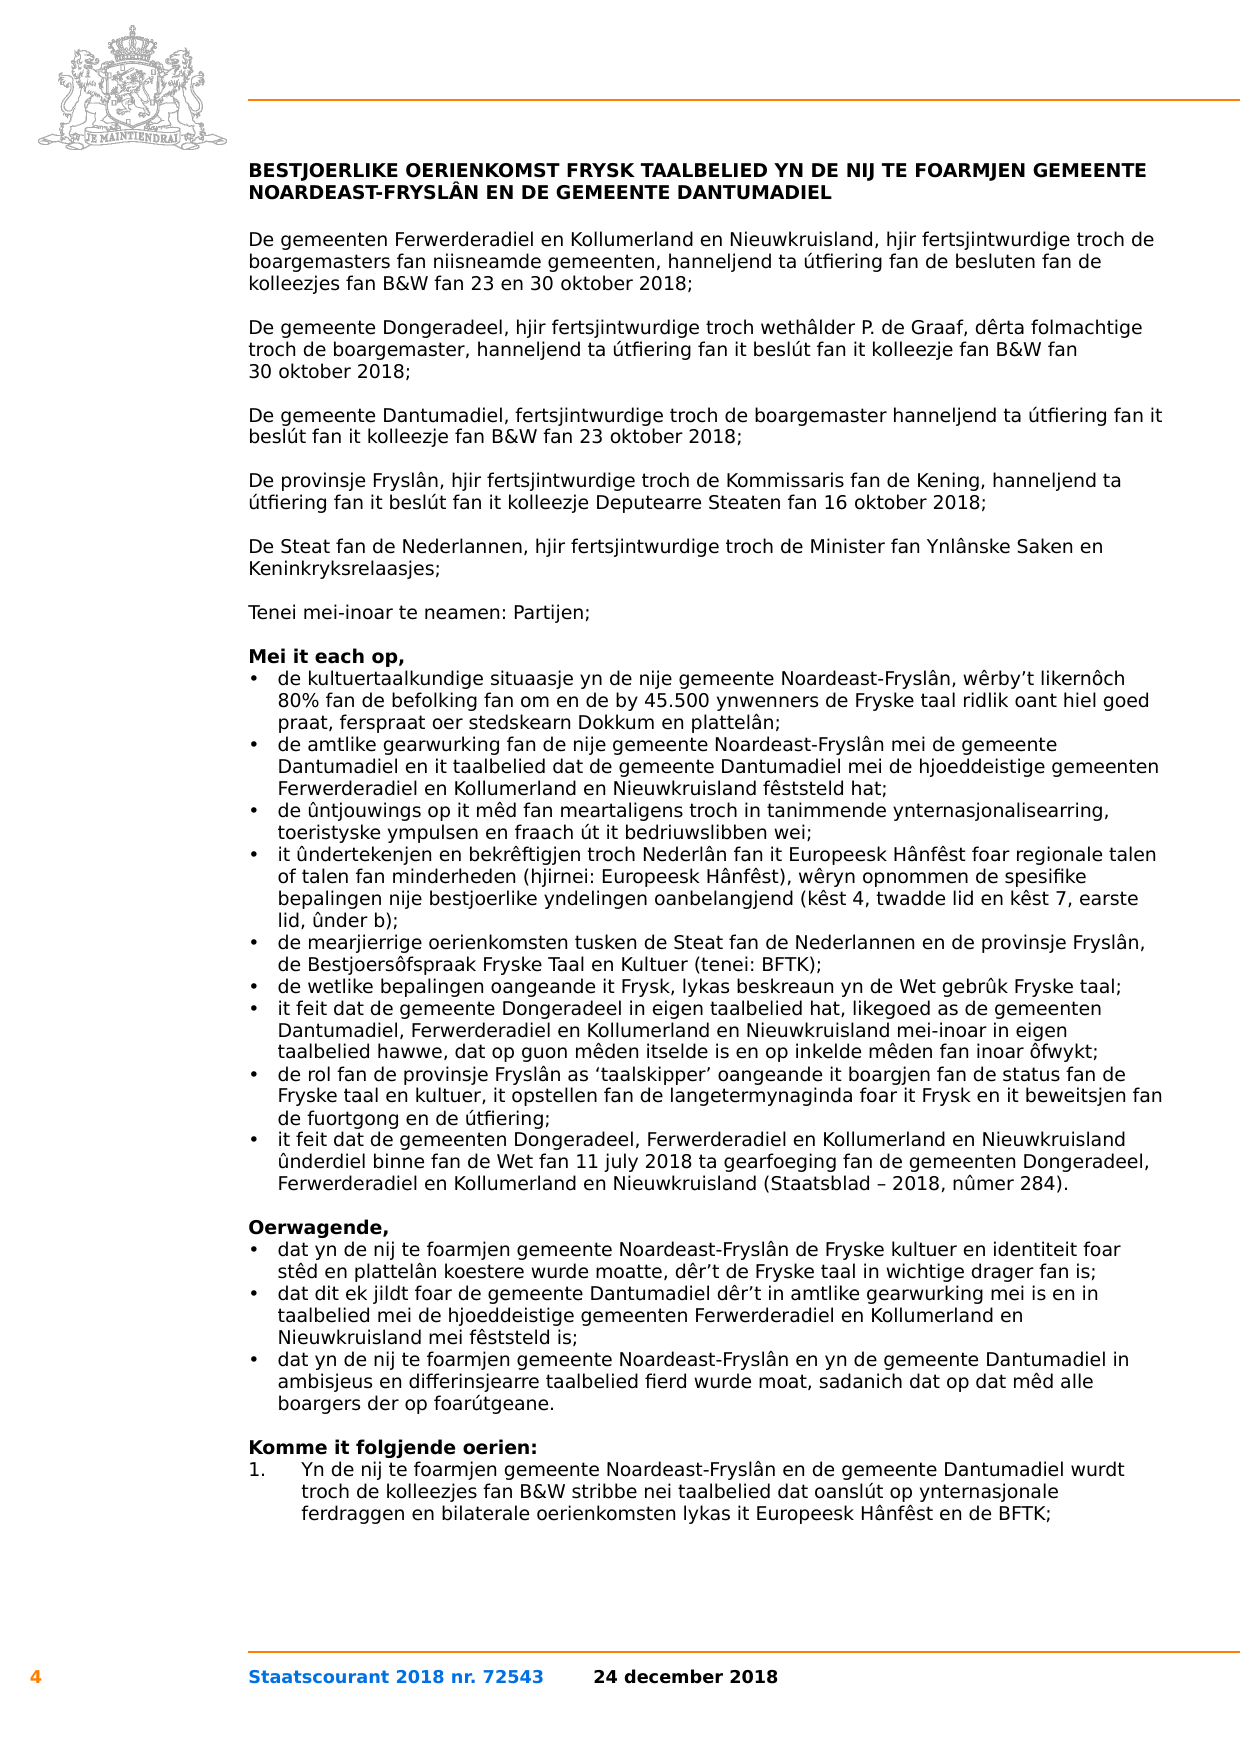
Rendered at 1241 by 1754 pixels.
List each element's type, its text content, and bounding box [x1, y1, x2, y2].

text • de wetlike bepalingen oangeande it Frysk, lykas beskreaun yn de Wet gebrûk Fryske taal; [248, 976, 1163, 997]
text • dat yn de nij te foarmjen gemeente Noardeast-Fryslân en yn de gemeente Dantumadiel in ambisjeus en differinsjearre taalbelied fierd wurde moat, sadanich dat op dat mêd alle boargers der op foarútgeane. [248, 1349, 1163, 1415]
text • it feit dat de gemeenten Dongeradeel, Ferwerderadiel en Kollumerland en Nieuwkruisland ûnderdiel binne fan de Wet fan 11 july 2018 ta gearfoeging fan de gemeenten Dongeradeel, Ferwerderadiel en Kollumerland en Nieuwkruisland (Staatsblad – 2018, nûmer 284). [248, 1129, 1163, 1195]
text • dat dit ek jildt foar de gemeente Dantumadiel dêr’t in amtlike gearwurking mei is en in taalbelied mei de hjoeddeistige gemeenten Ferwerderadiel en Kollumerland en Nieuwkruisland mei fêststeld is; [248, 1283, 1163, 1349]
subtitle BESTJOERLIKE OERIENKOMST FRYSK TAALBELIED YN DE NIJ TE FOARMJEN GEMEENTE NOARDEAST-FRYSLÂN EN DE GEMEENTE DANTUMADIEL [248, 160, 1163, 204]
text • de ûntjouwings op it mêd fan meartaligens troch in tanimmende ynternasjonalisearring, toeristyske ympulsen en fraach út it bedriuwslibben wei; [248, 800, 1163, 844]
text De gemeente Dantumadiel, fertsjintwurdige troch de boargemaster hanneljend ta útfiering fan it beslút fan it kolleezje fan B&W fan 23 oktober 2018; [248, 404, 1163, 448]
text • de kultuertaalkundige situaasje yn de nije gemeente Noardeast-Fryslân, wêrby’t likernôch 80% fan de befolking fan om en de by 45.500 ynwenners de Fryske taal ridlik oant hiel goed praat, ferspraat oer stedskearn Dokkum en plattelân; [248, 668, 1163, 734]
text De Steat fan de Nederlannen, hjir fertsjintwurdige troch de Minister fan Ynlânske Saken en Keninkryksrelaasjes; [248, 536, 1163, 580]
text De gemeente Dongeradeel, hjir fertsjintwurdige troch wethâlder P. de Graaf, dêrta folmachtige troch de boargemaster, hanneljend ta útfiering fan it beslút fan it kolleezje fan B&W fan 30 oktober 2018; [248, 317, 1163, 383]
picture [38, 25, 227, 150]
text • de amtlike gearwurking fan de nije gemeente Noardeast-Fryslân mei de gemeente Dantumadiel en it taalbelied dat de gemeente Dantumadiel mei de hjoeddeistige gemeenten Ferwerderadiel en Kollumerland en Nieuwkruisland fêststeld hat; [248, 734, 1163, 800]
text • de rol fan de provinsje Fryslân as ‘taalskipper’ oangeande it boargjen fan de status fan de Fryske taal en kultuer, it opstellen fan de langetermynaginda foar it Frysk en it beweitsjen fan de fuortgong en de útfiering; [248, 1063, 1163, 1129]
text De provinsje Fryslân, hjir fertsjintwurdige troch de Kommissaris fan de Kening, hanneljend ta útfiering fan it beslút fan it kolleezje Deputearre Steaten fan 16 oktober 2018; [248, 470, 1163, 514]
text De gemeenten Ferwerderadiel en Kollumerland en Nieuwkruisland, hjir fertsjintwurdige troch de boargemasters fan niisneamde gemeenten, hanneljend ta útfiering fan de besluten fan de kolleezjes fan B&W fan 23 en 30 oktober 2018; [248, 229, 1163, 295]
text • it ûndertekenjen en bekrêftigjen troch Nederlân fan it Europeesk Hânfêst foar regionale talen of talen fan minderheden (hjirnei: Europeesk Hânfêst), wêryn opnommen de spesifike bepalingen nije bestjoerlike yndelingen oanbelangjend (kêst 4, twadde lid en kêst 7, earste lid, ûnder b); [248, 844, 1163, 932]
text • de mearjierrige oerienkomsten tusken de Steat fan de Nederlannen en de provinsje Fryslân, de Bestjoersôfspraak Fryske Taal en Kultuer (tenei: BFTK); [248, 932, 1163, 976]
text 1. Yn de nij te foarmjen gemeente Noardeast-Fryslân en de gemeente Dantumadiel wurdt troch de kolleezjes fan B&W stribbe nei taalbelied dat oanslút op ynternasjonale ferdraggen en bilaterale oerienkomsten lykas it Europeesk Hânfêst en de BFTK; [248, 1459, 1163, 1525]
text • it feit dat de gemeente Dongeradeel in eigen taalbelied hat, likegoed as de gemeenten Dantumadiel, Ferwerderadiel en Kollumerland en Nieuwkruisland mei-inoar in eigen taalbelied hawwe, dat op guon mêden itselde is en op inkelde mêden fan inoar ôfwykt; [248, 997, 1163, 1063]
text Komme it folgjende oerien: [248, 1437, 1163, 1459]
text Oerwagende, [248, 1217, 1163, 1239]
text Tenei mei-inoar te neamen: Partijen; [248, 602, 1163, 624]
text Mei it each op, [248, 646, 1163, 668]
text • dat yn de nij te foarmjen gemeente Noardeast-Fryslân de Fryske kultuer en identiteit foar stêd en plattelân koestere wurde moatte, dêr’t de Fryske taal in wichtige drager fan is; [248, 1239, 1163, 1283]
